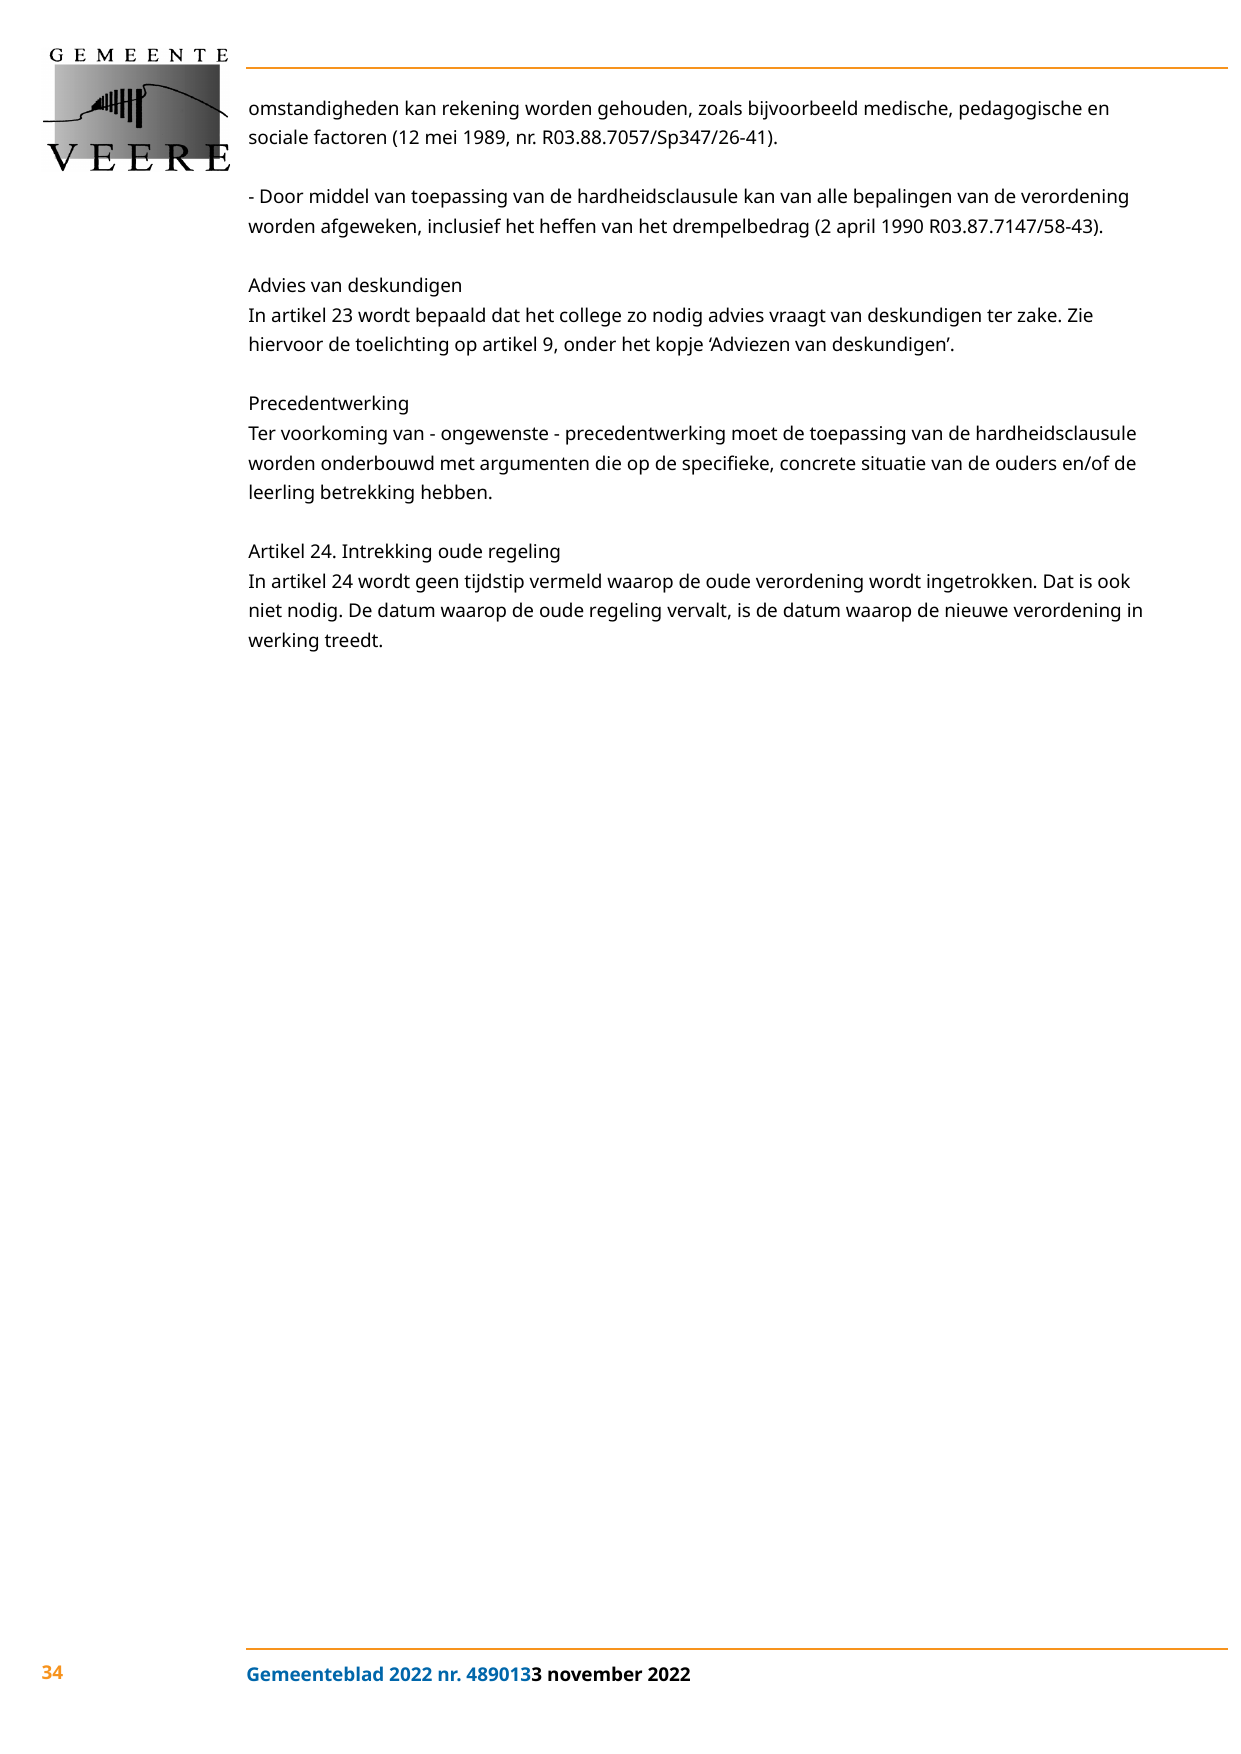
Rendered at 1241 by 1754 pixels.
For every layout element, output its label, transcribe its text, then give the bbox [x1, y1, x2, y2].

text Precedentwerking [248, 391, 1152, 416]
text Ter voorkoming van - ongewenste - precedentwerking moet de toepassing van de hardheidsclausule worden onderbouwd met argumenten die op de specifieke, concrete situatie van de ouders en/of de leerling betrekking hebben. [248, 420, 1152, 505]
text - Door middel van toepassing van de hardheidsclausule kan van alle bepalingen van de verordening worden afgeweken, inclusief het heffen van het drempelbedrag (2 april 1990 R03.87.7147/58-43). [248, 183, 1152, 239]
picture [41, 47, 231, 172]
text omstandigheden kan rekening worden gehouden, zoals bijvoorbeeld medische, pedagogische en sociale factoren (12 mei 1989, nr. R03.88.7057/Sp347/26-41). [248, 95, 1152, 150]
text Artikel 24. Intrekking oude regeling [248, 538, 1152, 564]
text In artikel 23 wordt bepaald dat het college zo nodig advies vraagt van deskundigen ter zake. Zie hiervoor de toelichting op artikel 9, onder het kopje ‘Adviezen van deskundigen’. [248, 302, 1152, 357]
text In artikel 24 wordt geen tijdstip vermeld waarop de oude verordening wordt ingetrokken. Dat is ook niet nodig. De datum waarop de oude regeling vervalt, is de datum waarop de nieuwe verordening in werking treedt. [248, 568, 1152, 653]
text Advies van deskundigen [248, 272, 1152, 298]
